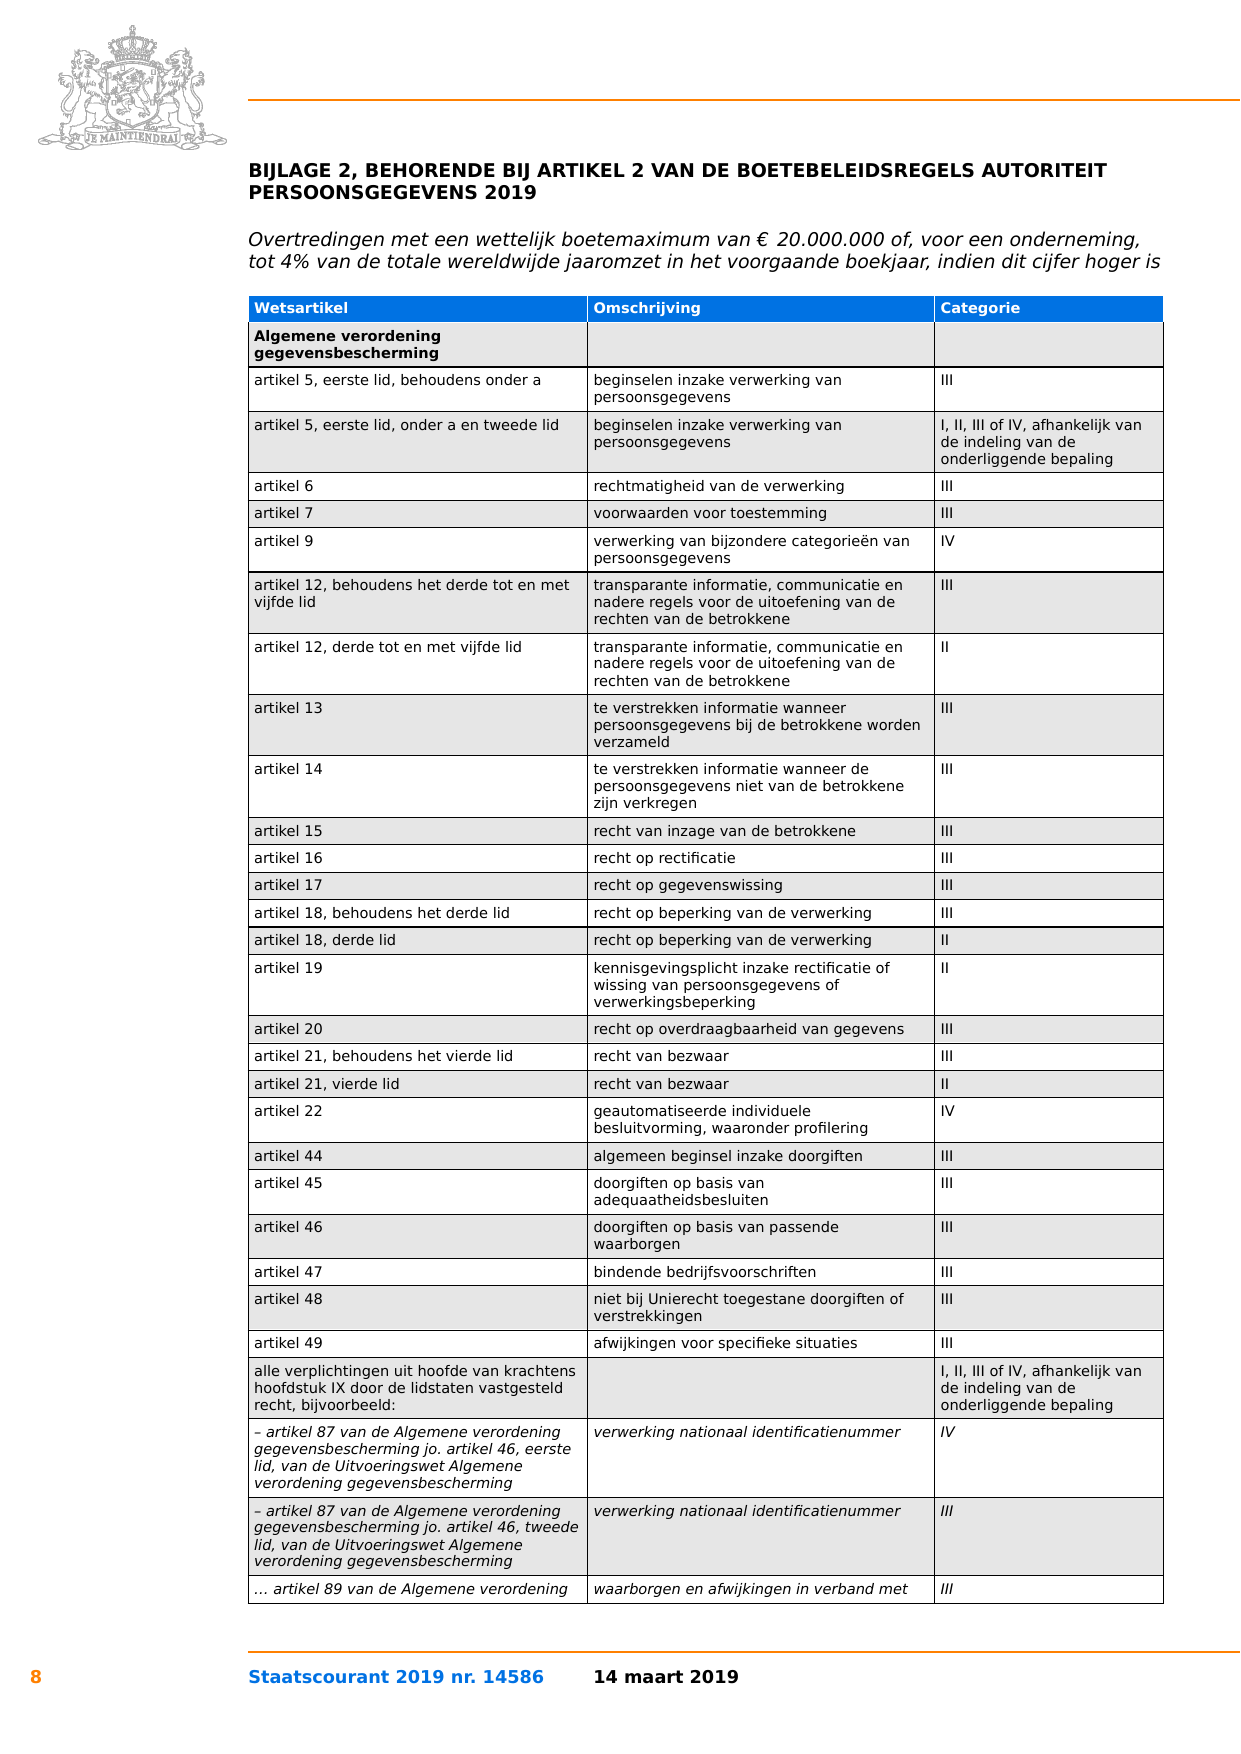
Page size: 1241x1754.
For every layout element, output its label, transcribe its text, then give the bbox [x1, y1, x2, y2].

table_cell recht op gegevenswissing [588, 873, 934, 899]
table_cell artikel 21, behoudens het vierde lid [249, 1044, 587, 1070]
table_cell recht van inzage van de betrokkene [588, 818, 934, 844]
table_cell III [935, 900, 1163, 926]
table_cell II [935, 634, 1163, 694]
table_cell artikel 14 [249, 756, 587, 817]
table_cell Algemene verordening gegevensbescherming [249, 323, 587, 366]
table_cell III [935, 573, 1163, 633]
table_cell recht op overdraagbaarheid van gegevens [588, 1016, 934, 1042]
table_header Categorie [935, 296, 1163, 322]
table_cell IV [935, 1419, 1163, 1497]
table_cell recht van bezwaar [588, 1071, 934, 1097]
table_cell te verstrekken informatie wanneer de persoonsgegevens niet van de betrokkene zijn verkregen [588, 756, 934, 817]
table_cell III [935, 695, 1163, 755]
table_cell – artikel 87 van de Algemene verordening gegevensbescherming jo. artikel 46, eerste lid, van de Uitvoeringswet Algemene verordening gegevensbescherming [249, 1419, 587, 1497]
table_cell … artikel 89 van de Algemene verordening [249, 1576, 587, 1602]
table_cell artikel 5, eerste lid, onder a en tweede lid [249, 412, 587, 472]
table_cell IV [935, 528, 1163, 571]
table_cell beginselen inzake verwerking van persoonsgegevens [588, 368, 934, 411]
table_cell algemeen beginsel inzake doorgiften [588, 1143, 934, 1169]
table_cell geautomatiseerde individuele besluitvorming, waaronder profilering [588, 1098, 934, 1142]
table_cell artikel 17 [249, 873, 587, 899]
table_cell te verstrekken informatie wanneer persoonsgegevens bij de betrokkene worden verzameld [588, 695, 934, 755]
table_cell III [935, 501, 1163, 527]
table_cell artikel 21, vierde lid [249, 1071, 587, 1097]
table_cell doorgiften op basis van passende waarborgen [588, 1215, 934, 1258]
table_cell artikel 18, behoudens het derde lid [249, 900, 587, 926]
table_cell waarborgen en afwijkingen in verband met [588, 1576, 934, 1602]
table_cell verwerking nationaal identificatienummer [588, 1498, 934, 1575]
table_cell III [935, 473, 1163, 499]
table_cell III [935, 818, 1163, 844]
table_cell III [935, 845, 1163, 872]
table_cell II [935, 928, 1163, 954]
table_cell artikel 47 [249, 1259, 587, 1285]
table_cell artikel 18, derde lid [249, 928, 587, 954]
table_cell artikel 48 [249, 1286, 587, 1329]
table_cell artikel 19 [249, 955, 587, 1015]
table_cell III [935, 1170, 1163, 1213]
table_cell recht op rectificatie [588, 845, 934, 872]
table_cell III [935, 1143, 1163, 1169]
table_cell artikel 22 [249, 1098, 587, 1142]
table_cell transparante informatie, communicatie en nadere regels voor de uitoefening van de rechten van de betrokkene [588, 573, 934, 633]
table_cell artikel 9 [249, 528, 587, 571]
table_cell recht van bezwaar [588, 1044, 934, 1070]
table_cell artikel 13 [249, 695, 587, 755]
table_cell [588, 1358, 934, 1418]
table_cell [935, 323, 1163, 366]
table_cell artikel 44 [249, 1143, 587, 1169]
text Overtredingen met een wettelijk boetemaximum van € 20.000.000 of, voor een onderneming, tot 4% van de totale wereldwijde jaaromzet in het voorgaande boekjaar, indien dit cijfer hoger is [248, 229, 1163, 273]
table_cell III [935, 1286, 1163, 1329]
table_cell transparante informatie, communicatie en nadere regels voor de uitoefening van de rechten van de betrokkene [588, 634, 934, 694]
table_cell artikel 15 [249, 818, 587, 844]
table_cell kennisgevingsplicht inzake rectificatie of wissing van persoonsgegevens of verwerkingsbeperking [588, 955, 934, 1015]
table_cell beginselen inzake verwerking van persoonsgegevens [588, 412, 934, 472]
subtitle BIJLAGE 2, BEHORENDE BIJ ARTIKEL 2 VAN DE BOETEBELEIDSREGELS AUTORITEIT PERSOONSGEGEVENS 2019 [248, 160, 1163, 204]
table_cell – artikel 87 van de Algemene verordening gegevensbescherming jo. artikel 46, tweede lid, van de Uitvoeringswet Algemene verordening gegevensbescherming [249, 1498, 587, 1575]
table_cell artikel 12, derde tot en met vijfde lid [249, 634, 587, 694]
table_cell III [935, 1016, 1163, 1042]
table_cell II [935, 1071, 1163, 1097]
table_cell artikel 45 [249, 1170, 587, 1213]
table_cell III [935, 1498, 1163, 1575]
table_cell III [935, 1215, 1163, 1258]
table_cell II [935, 955, 1163, 1015]
table_cell I, II, III of IV, afhankelijk van de indeling van de onderliggende bepaling [935, 412, 1163, 472]
table_cell afwijkingen voor specifieke situaties [588, 1331, 934, 1357]
table_cell III [935, 1259, 1163, 1285]
table_cell III [935, 873, 1163, 899]
table_cell voorwaarden voor toestemming [588, 501, 934, 527]
table_cell alle verplichtingen uit hoofde van krachtens hoofdstuk IX door de lidstaten vastgesteld recht, bijvoorbeeld: [249, 1358, 587, 1418]
table_cell recht op beperking van de verwerking [588, 900, 934, 926]
table_cell artikel 12, behoudens het derde tot en met vijfde lid [249, 573, 587, 633]
table_cell I, II, III of IV, afhankelijk van de indeling van de onderliggende bepaling [935, 1358, 1163, 1418]
table_cell recht op beperking van de verwerking [588, 928, 934, 954]
table_cell bindende bedrijfsvoorschriften [588, 1259, 934, 1285]
table_cell artikel 7 [249, 501, 587, 527]
table_cell artikel 16 [249, 845, 587, 872]
table_cell III [935, 1044, 1163, 1070]
table_cell artikel 46 [249, 1215, 587, 1258]
table_header Wetsartikel [249, 296, 587, 322]
table_cell artikel 49 [249, 1331, 587, 1357]
table_cell III [935, 1331, 1163, 1357]
table_cell verwerking nationaal identificatienummer [588, 1419, 934, 1497]
table_cell III [935, 756, 1163, 817]
table_cell [588, 323, 934, 366]
table_cell verwerking van bijzondere categorieën van persoonsgegevens [588, 528, 934, 571]
table_cell III [935, 1576, 1163, 1602]
table_cell artikel 6 [249, 473, 587, 499]
table_cell niet bij Unierecht toegestane doorgiften of verstrekkingen [588, 1286, 934, 1329]
picture [38, 25, 227, 150]
table_cell IV [935, 1098, 1163, 1142]
table_cell rechtmatigheid van de verwerking [588, 473, 934, 499]
table_cell artikel 20 [249, 1016, 587, 1042]
table_cell III [935, 368, 1163, 411]
table_cell artikel 5, eerste lid, behoudens onder a [249, 368, 587, 411]
table_cell doorgiften op basis van adequaatheidsbesluiten [588, 1170, 934, 1213]
table_header Omschrijving [588, 296, 934, 322]
